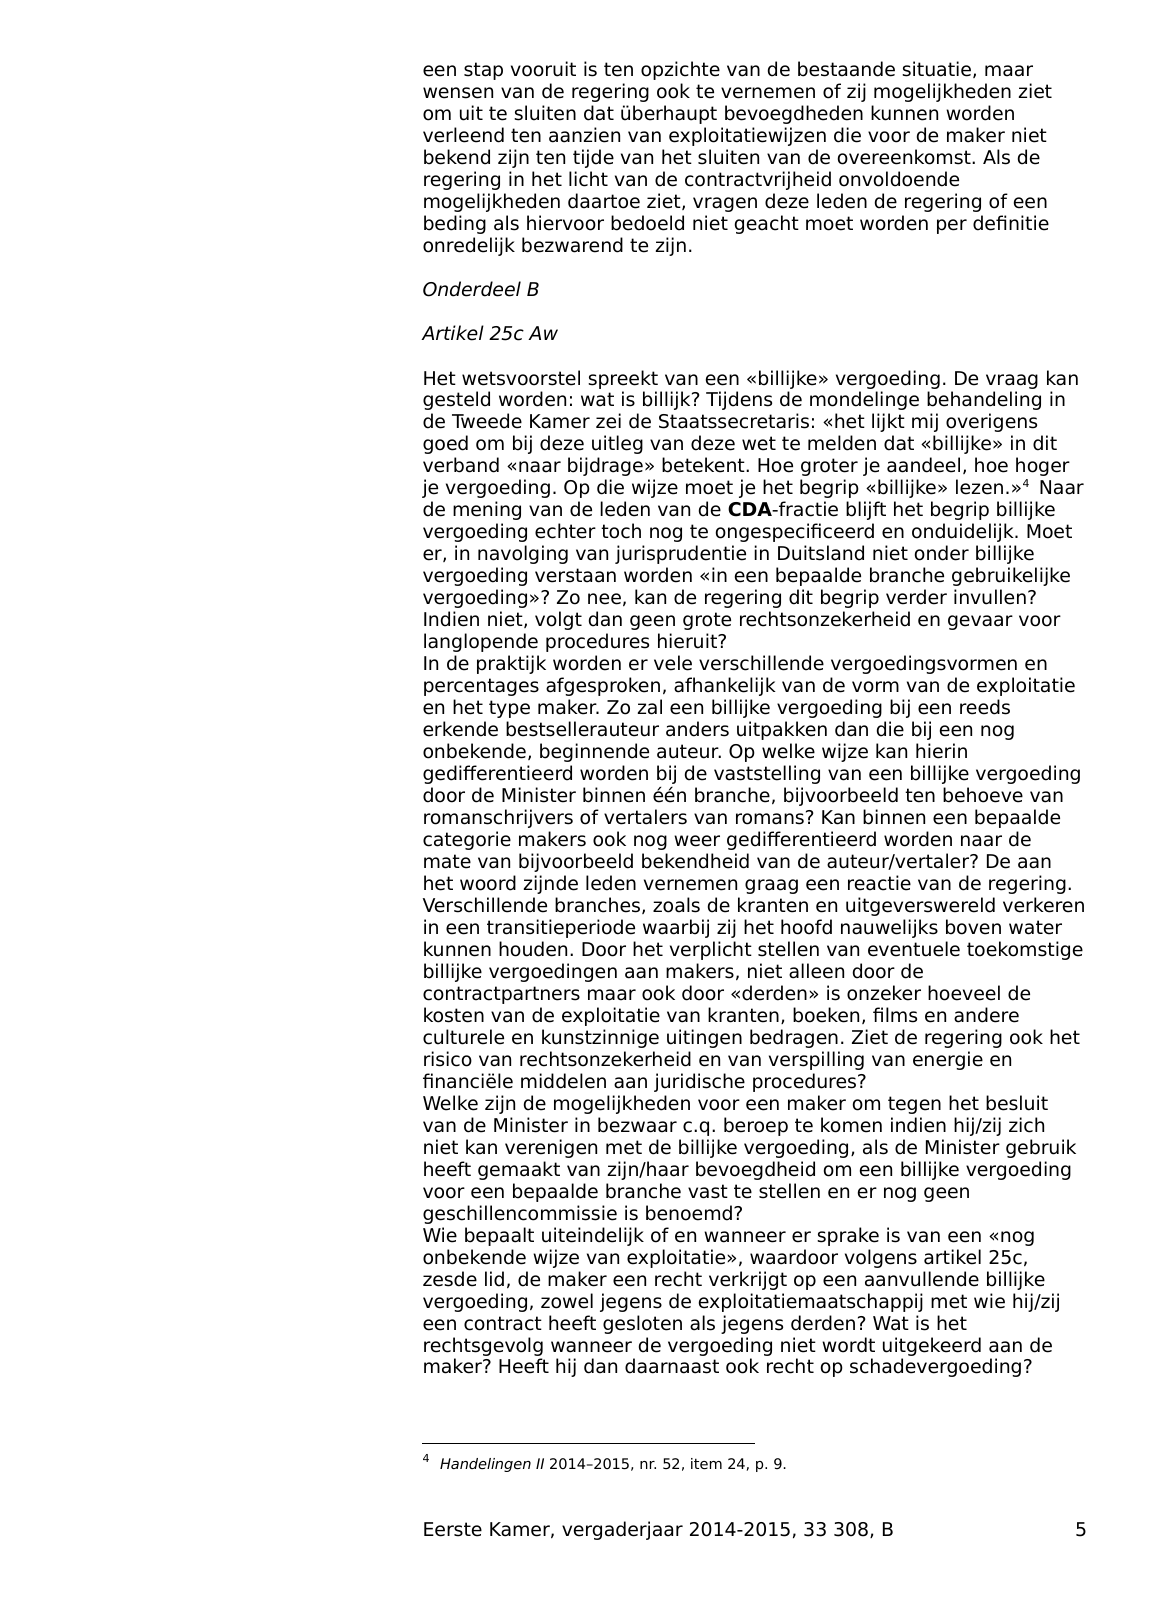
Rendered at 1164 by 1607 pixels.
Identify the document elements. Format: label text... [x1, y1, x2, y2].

subtitle Artikel 25c Aw [422, 323, 1087, 345]
text Wie bepaalt uiteindelijk of en wanneer er sprake is van een «nog onbekende wijze van exploitatie», waardoor volgens artikel 25c, zesde lid, de maker een recht verkrijgt op een aanvullende billijke vergoeding, zowel jegens de exploitatiemaatschappij met wie hij/zij een contract heeft gesloten als jegens derden? Wat is het rechtsgevolg wanneer de vergoeding niet wordt uitgekeerd aan de maker? Heeft hij dan daarnaast ook recht op schadevergoeding? [422, 1224, 1087, 1378]
text Welke zijn de mogelijkheden voor een maker om tegen het besluit van de Minister in bezwaar c.q. beroep te komen indien hij/zij zich niet kan verenigen met de billijke vergoeding, als de Minister gebruik heeft gemaakt van zijn/haar bevoegdheid om een billijke vergoeding voor een bepaalde branche vast te stellen en er nog geen geschillencommissie is benoemd? [422, 1093, 1087, 1224]
text Het wetsvoorstel spreekt van een «billijke» vergoeding. De vraag kan gesteld worden: wat is billijk? Tijdens de mondelinge behandeling in de Tweede Kamer zei de Staatssecretaris: «het lijkt mij overigens goed om bij deze uitleg van deze wet te melden dat «billijke» in dit verband «naar bijdrage» betekent. Hoe groter je aandeel, hoe hoger je vergoeding. Op die wijze moet je het begrip «billijke» lezen.» Naar de mening van de leden van de CDA-fractie blijft het begrip billijke vergoeding echter toch nog te ongespecificeerd en onduidelijk. Moet er, in navolging van jurisprudentie in Duitsland niet onder billijke vergoeding verstaan worden «in een bepaalde branche gebruikelijke vergoeding»? Zo nee, kan de regering dit begrip verder invullen? Indien niet, volgt dan geen grote rechtsonzekerheid en gevaar voor langlopende procedures hieruit? [422, 367, 1087, 653]
text In de praktijk worden er vele verschillende vergoedingsvormen en percentages afgesproken, afhankelijk van de vorm van de exploitatie en het type maker. Zo zal een billijke vergoeding bij een reeds erkende bestsellerauteur anders uitpakken dan die bij een nog onbekende, beginnende auteur. Op welke wijze kan hierin gedifferentieerd worden bij de vaststelling van een billijke vergoeding door de Minister binnen één branche, bijvoorbeeld ten behoeve van romanschrijvers of vertalers van romans? Kan binnen een bepaalde categorie makers ook nog weer gedifferentieerd worden naar de mate van bijvoorbeeld bekendheid van de auteur/vertaler? De aan het woord zijnde leden vernemen graag een reactie van de regering. [422, 653, 1087, 895]
text Verschillende branches, zoals de kranten en uitgeverswereld verkeren in een transitieperiode waarbij zij het hoofd nauwelijks boven water kunnen houden. Door het verplicht stellen van eventuele toekomstige billijke vergoedingen aan makers, niet alleen door de contractpartners maar ook door «derden» is onzeker hoeveel de kosten van de exploitatie van kranten, boeken, films en andere culturele en kunstzinnige uitingen bedragen. Ziet de regering ook het risico van rechtsonzekerheid en van verspilling van energie en financiële middelen aan juridische procedures? [422, 895, 1087, 1093]
subtitle Onderdeel B [422, 279, 1087, 301]
text een stap vooruit is ten opzichte van de bestaande situatie, maar wensen van de regering ook te vernemen of zij mogelijkheden ziet om uit te sluiten dat überhaupt bevoegdheden kunnen worden verleend ten aanzien van exploitatiewijzen die voor de maker niet bekend zijn ten tijde van het sluiten van de overeenkomst. Als de regering in het licht van de contractvrijheid onvoldoende mogelijkheden daartoe ziet, vragen deze leden de regering of een beding als hiervoor bedoeld niet geacht moet worden per definitie onredelijk bezwarend te zijn. [422, 59, 1087, 257]
text Handelingen II 2014–2015, nr. 52, item 24, p. 9. [422, 1452, 1087, 1474]
